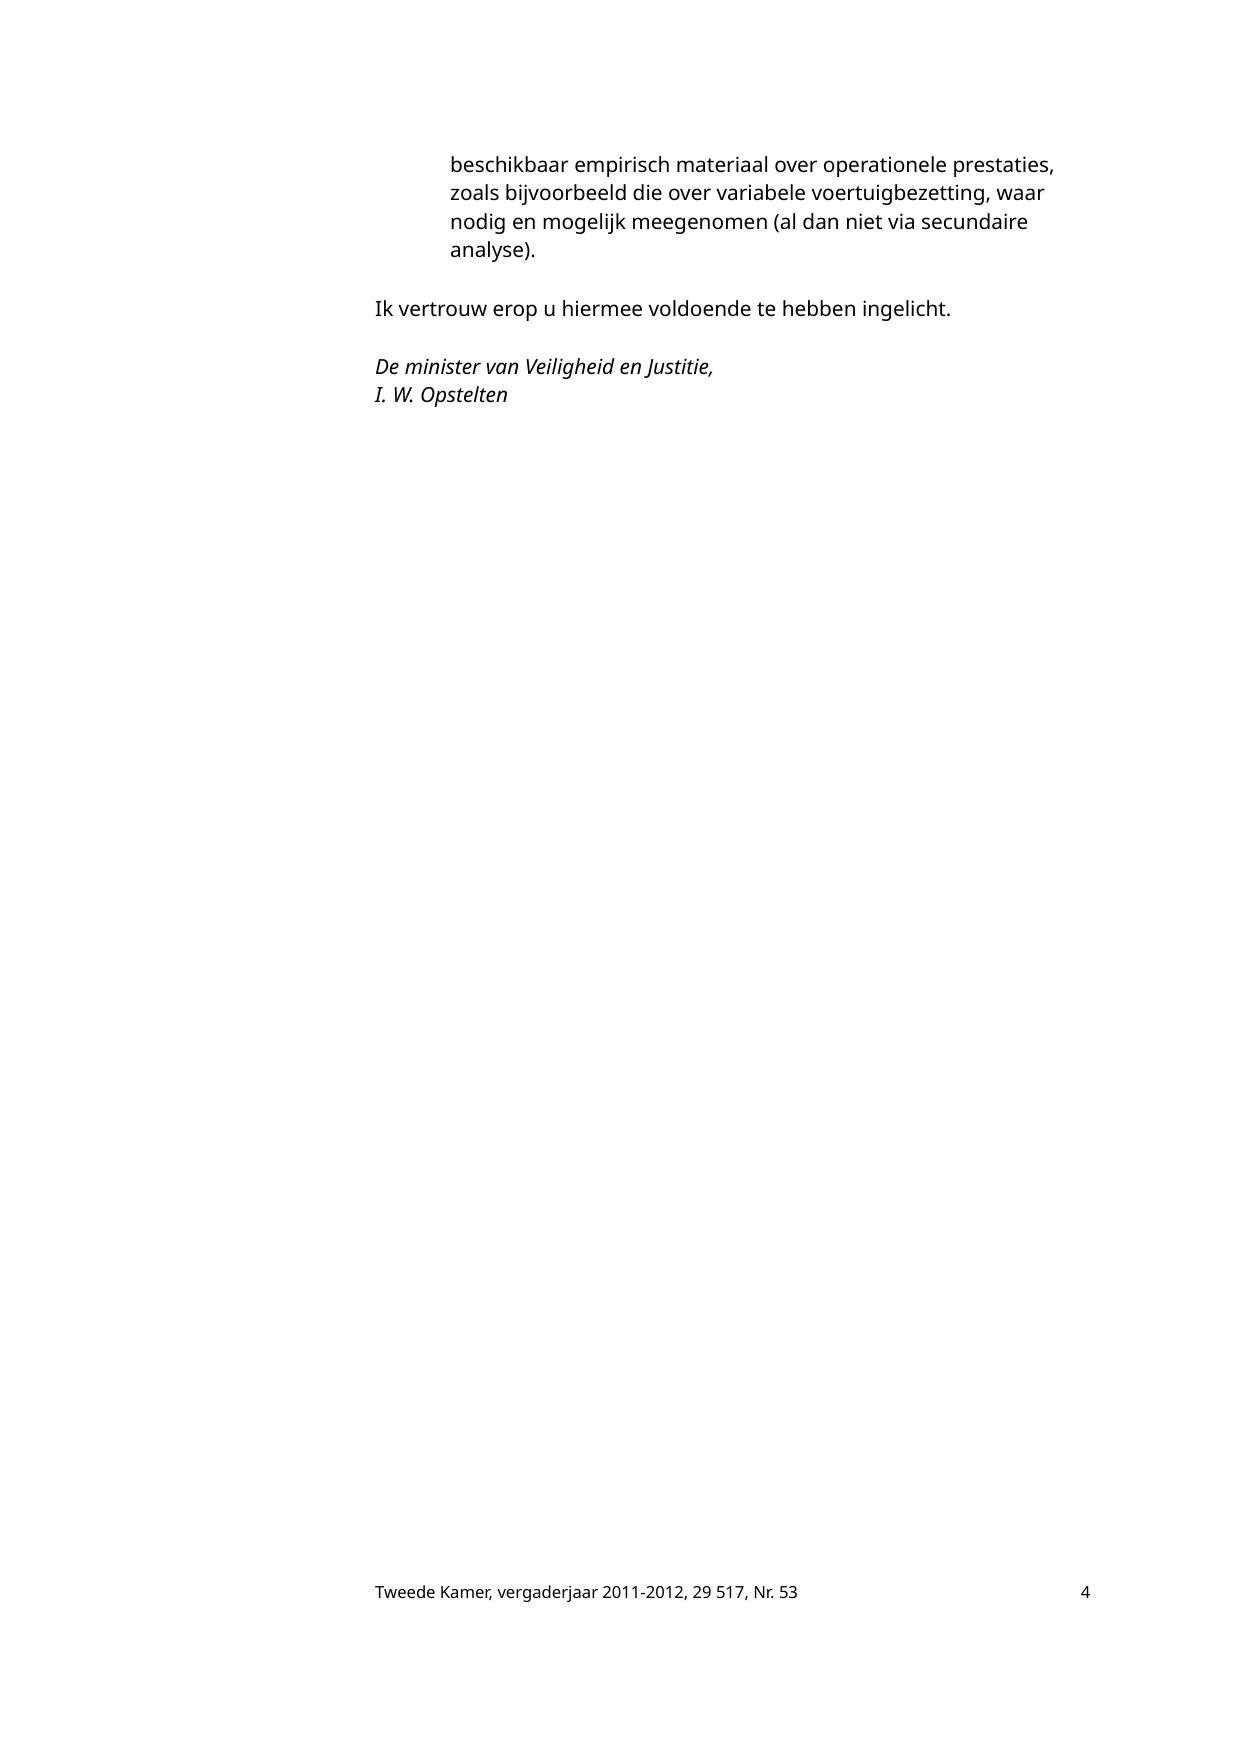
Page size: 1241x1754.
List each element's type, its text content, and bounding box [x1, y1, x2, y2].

text I. W. Opstelten [375, 381, 1090, 409]
list beschikbaar empirisch materiaal over operationele prestaties, zoals bijvoorbeeld die over variabele voertuigbezetting, waar nodig en mogelijk meegenomen (al dan niet via secundaire analyse). [375, 150, 1090, 264]
text De minister van Veiligheid en Justitie, [375, 352, 1090, 381]
text Ik vertrouw erop u hiermee voldoende te hebben ingelicht. [375, 294, 1090, 322]
